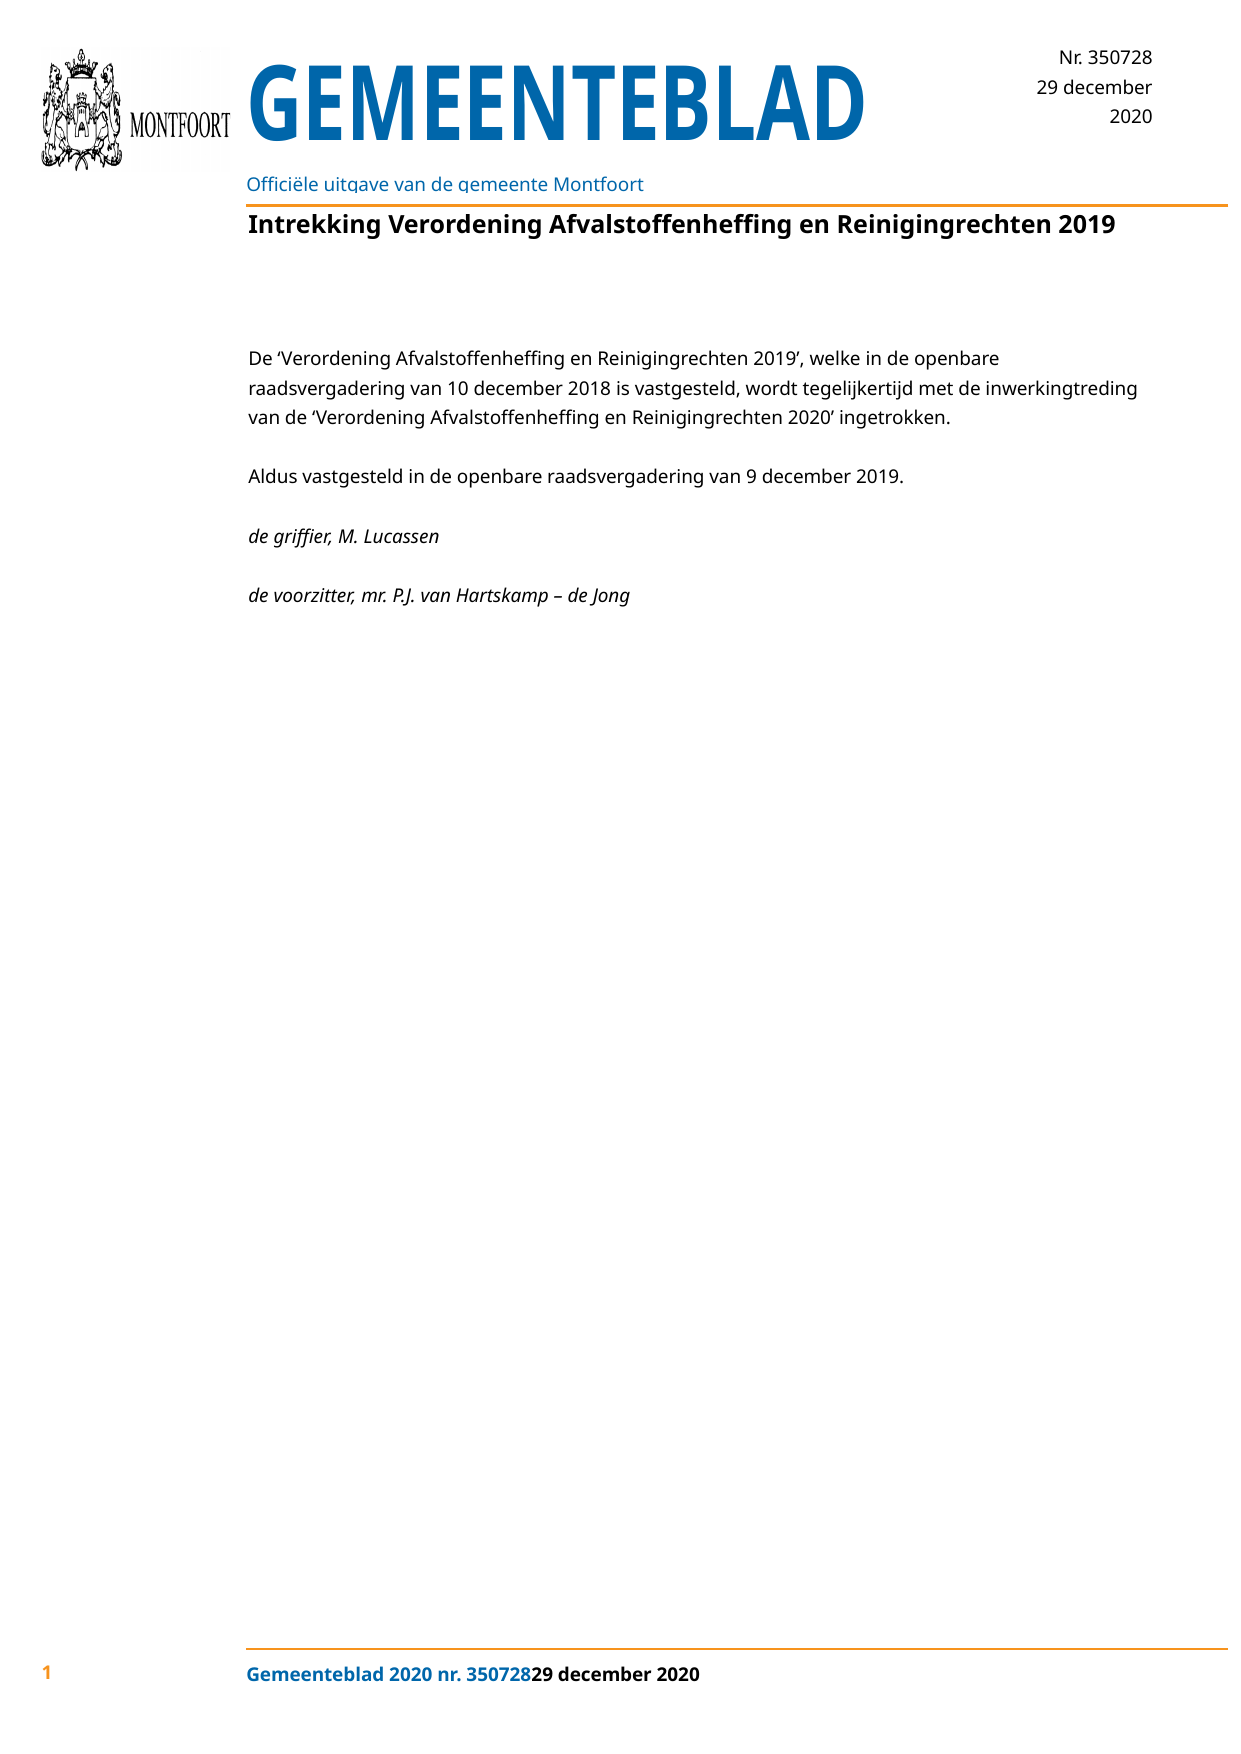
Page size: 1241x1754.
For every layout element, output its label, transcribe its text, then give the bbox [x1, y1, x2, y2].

text Intrekking Verordening Afvalstoffenheffing en Reinigingrechten 2019 [248, 207, 1152, 241]
picture [41, 47, 231, 172]
text de voorzitter, mr. P.J. van Hartskamp – de Jong [248, 582, 1152, 608]
text Aldus vastgesteld in de openbare raadsvergadering van 9 december 2019. [248, 464, 1152, 489]
text de griffier, M. Lucassen [248, 523, 1152, 548]
text De ‘Verordening Afvalstoffenheffing en Reinigingrechten 2019’, welke in de openbare raadsvergadering van 10 december 2018 is vastgesteld, wordt tegelijkertijd met de inwerkingtreding van de ‘Verordening Afvalstoffenheffing en Reinigingrechten 2020’ ingetrokken. [248, 345, 1152, 430]
